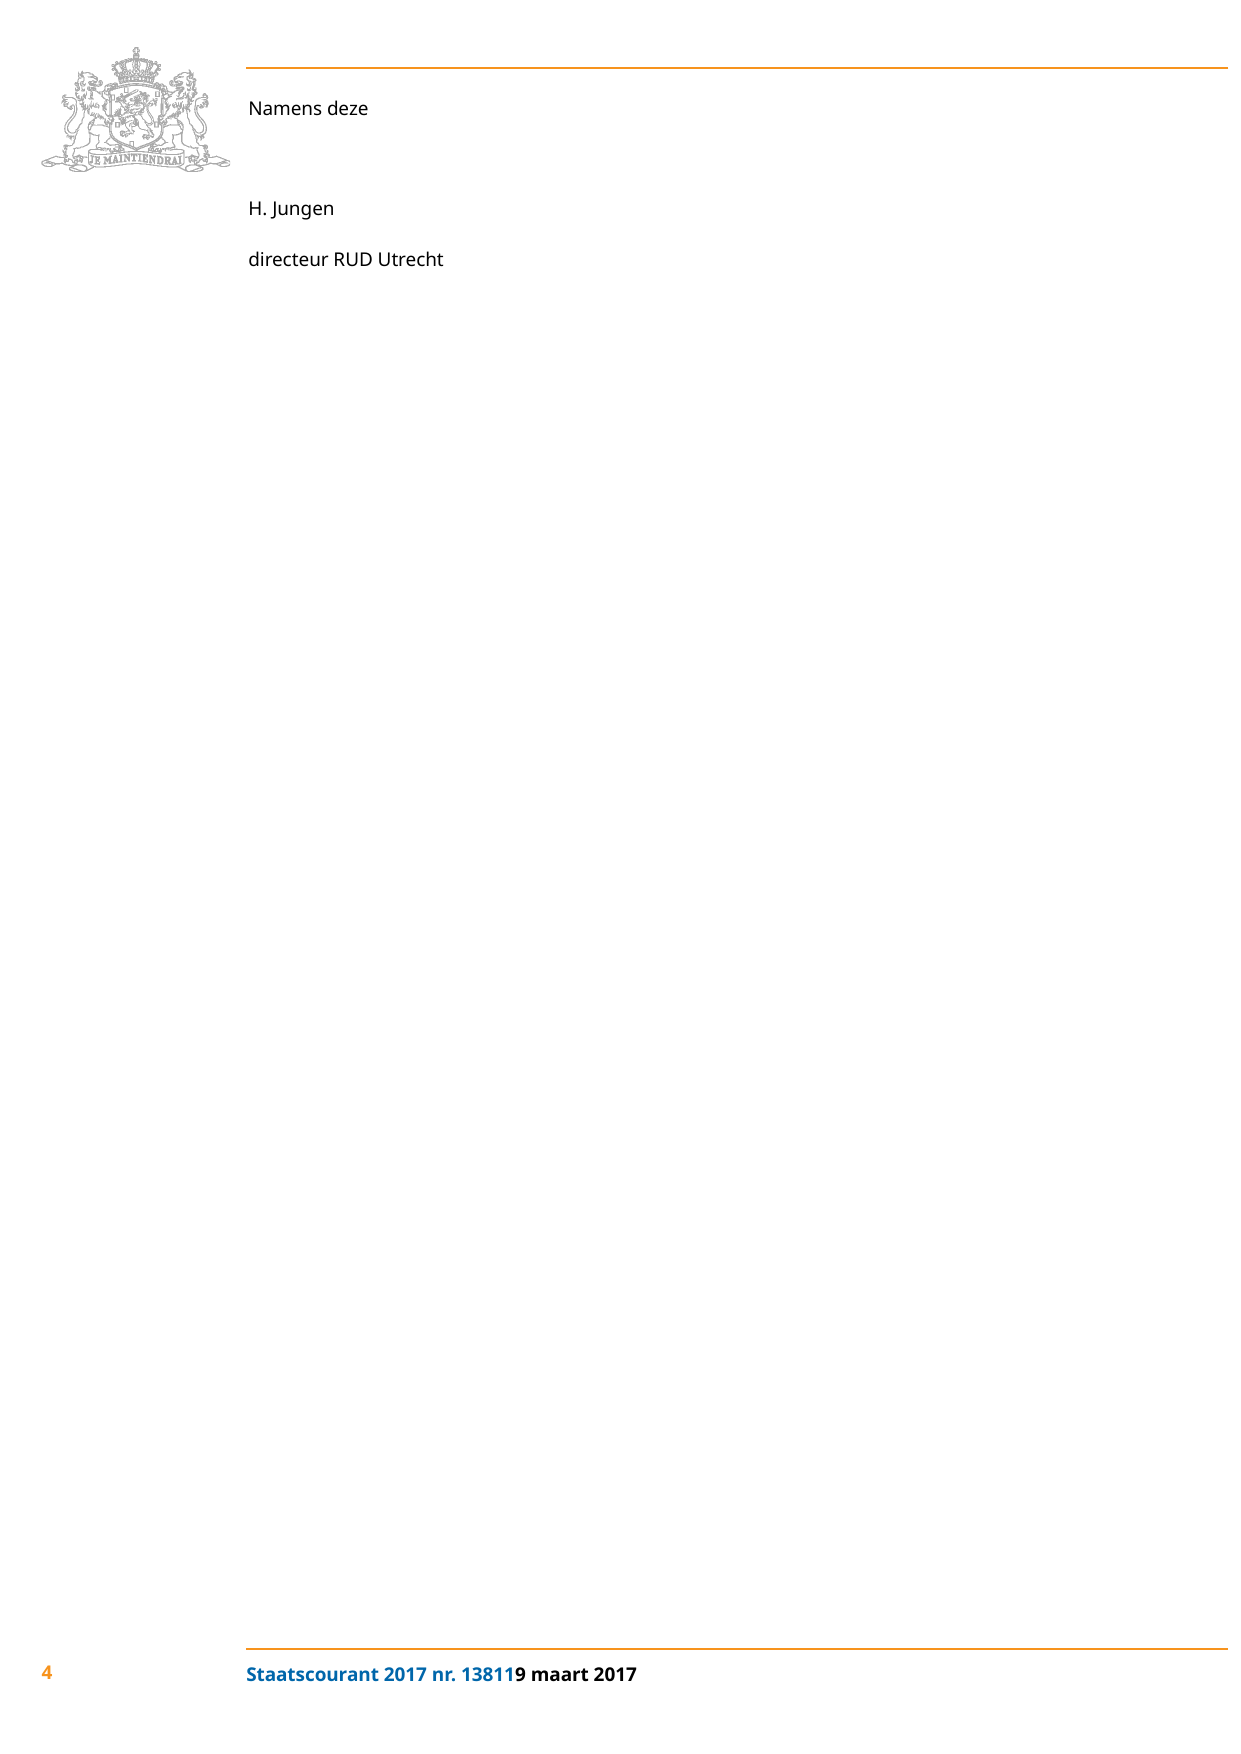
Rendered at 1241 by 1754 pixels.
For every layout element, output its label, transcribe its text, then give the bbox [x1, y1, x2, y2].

text Namens deze [248, 95, 1152, 121]
text H. Jungen [248, 196, 1152, 221]
picture [41, 47, 231, 172]
text directeur RUD Utrecht [248, 246, 1152, 272]
